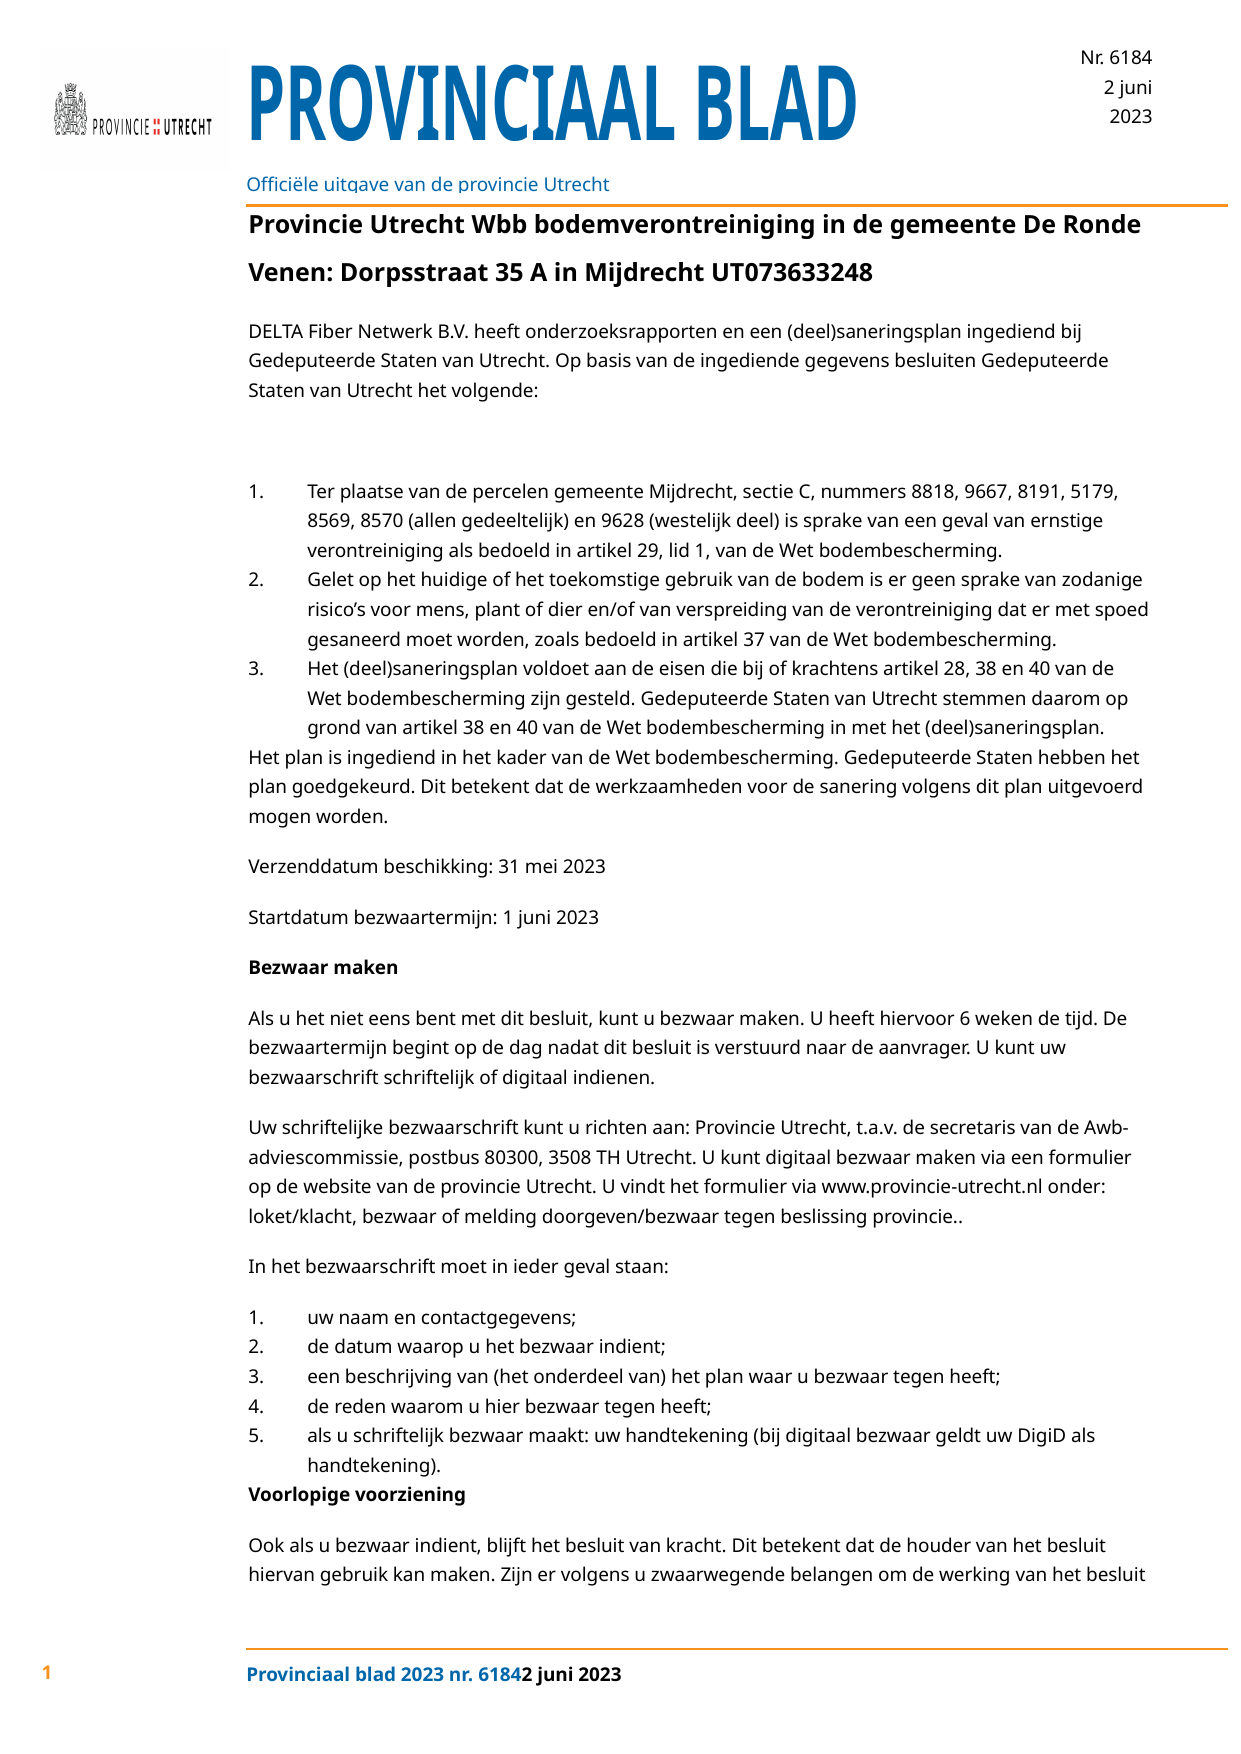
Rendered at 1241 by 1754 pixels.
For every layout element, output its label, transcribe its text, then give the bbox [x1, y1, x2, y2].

text Ook als u bezwaar indient, blijft het besluit van kracht. Dit betekent dat de houder van het besluit hiervan gebruik kan maken. Zijn er volgens u zwaarwegende belangen om de werking van het besluit [248, 1532, 1152, 1587]
list uw naam en contactgegevens; [248, 1304, 1152, 1330]
text Als u het niet eens bent met dit besluit, kunt u bezwaar maken. U heeft hiervoor 6 weken de tijd. De bezwaartermijn begint op de dag nadat dit besluit is verstuurd naar de aanvrager. U kunt uw bezwaarschrift schriftelijk of digitaal indienen. [248, 1005, 1152, 1090]
text Voorlopige voorziening [248, 1482, 1152, 1507]
list de datum waarop u het bezwaar indient; [248, 1334, 1152, 1359]
text Startdatum bezwaartermijn: 1 juni 2023 [248, 904, 1152, 930]
list Gelet op het huidige of het toekomstige gebruik van de bodem is er geen sprake van zodanige risico’s voor mens, plant of dier en/of van verspreiding van de verontreiniging dat er met spoed gesaneerd moet worden, zoals bedoeld in artikel 37 van de Wet bodembescherming. [248, 567, 1152, 652]
list de reden waarom u hier bezwaar tegen heeft; [248, 1393, 1152, 1419]
list een beschrijving van (het onderdeel van) het plan waar u bezwaar tegen heeft; [248, 1363, 1152, 1389]
picture [41, 47, 231, 172]
list Ter plaatse van de percelen gemeente Mijdrecht, sectie C, nummers 8818, 9667, 8191, 5179, 8569, 8570 (allen gedeeltelijk) en 9628 (westelijk deel) is sprake van een geval van ernstige verontreiniging als bedoeld in artikel 29, lid 1, van de Wet bodembescherming. [248, 478, 1152, 563]
text Bezwaar maken [248, 954, 1152, 980]
text Verzenddatum beschikking: 31 mei 2023 [248, 854, 1152, 879]
text In het bezwaarschrift moet in ieder geval staan: [248, 1254, 1152, 1279]
text Uw schriftelijke bezwaarschrift kunt u richten aan: Provincie Utrecht, t.a.v. de secretaris van de Awb-adviescommissie, postbus 80300, 3508 TH Utrecht. U kunt digitaal bezwaar maken via een formulier op de website van de provincie Utrecht. U vindt het formulier via www.provincie-utrecht.nl onder: loket/klacht, bezwaar of melding doorgeven/bezwaar tegen beslissing provincie.. [248, 1114, 1152, 1229]
text DELTA Fiber Netwerk B.V. heeft onderzoeksrapporten en een (deel)saneringsplan ingediend bij Gedeputeerde Staten van Utrecht. Op basis van de ingediende gegevens besluiten Gedeputeerde Staten van Utrecht het volgende: [248, 318, 1152, 403]
text Het plan is ingediend in het kader van de Wet bodembescherming. Gedeputeerde Staten hebben het plan goedgekeurd. Dit betekent dat de werkzaamheden voor de sanering volgens dit plan uitgevoerd mogen worden. [248, 744, 1152, 829]
list als u schriftelijk bezwaar maakt: uw handtekening (bij digitaal bezwaar geldt uw DigiD als handtekening). [248, 1422, 1152, 1478]
list Het (deel)saneringsplan voldoet aan de eisen die bij of krachtens artikel 28, 38 en 40 van de Wet bodembescherming zijn gesteld. Gedeputeerde Staten van Utrecht stemmen daarom op grond van artikel 38 en 40 van de Wet bodembescherming in met het (deel)saneringsplan. [248, 655, 1152, 740]
text Provincie Utrecht Wbb bodemverontreiniging in de gemeente De Ronde Venen: Dorpsstraat 35 A in Mijdrecht UT073633248 [248, 207, 1152, 288]
